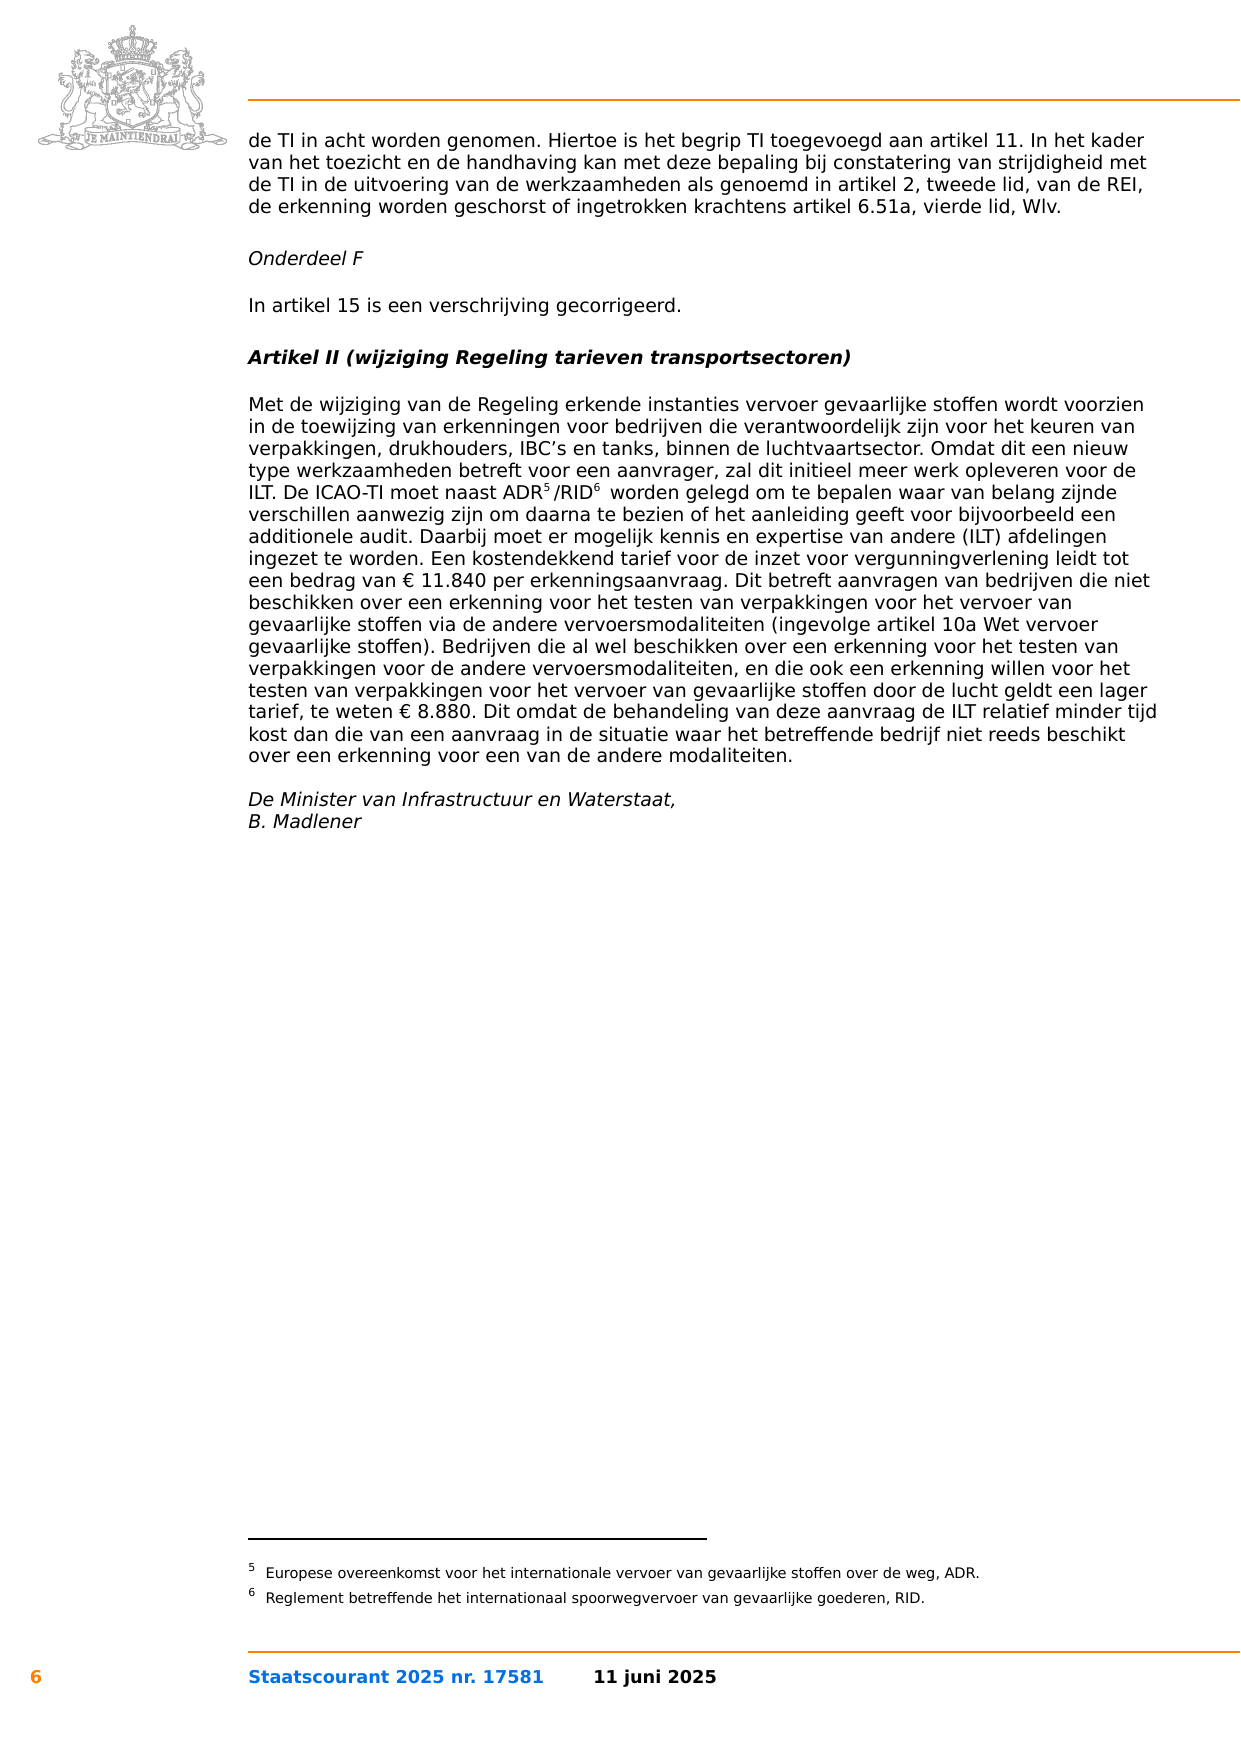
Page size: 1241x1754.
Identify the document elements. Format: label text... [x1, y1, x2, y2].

subtitle Artikel II (wijziging Regeling tarieven transportsectoren) [248, 347, 1163, 369]
picture [38, 25, 227, 150]
text In artikel 15 is een verschrijving gecorrigeerd. [248, 295, 1163, 317]
text Met de wijziging van de Regeling erkende instanties vervoer gevaarlijke stoffen wordt voorzien in de toewijzing van erkenningen voor bedrijven die verantwoordelijk zijn voor het keuren van verpakkingen, drukhouders, IBC’s en tanks, binnen de luchtvaartsector. Omdat dit een nieuw type werkzaamheden betreft voor een aanvrager, zal dit initieel meer werk opleveren voor de ILT. De ICAO-TI moet naast ADR/RID worden gelegd om te bepalen waar van belang zijnde verschillen aanwezig zijn om daarna te bezien of het aanleiding geeft voor bijvoorbeeld een additionele audit. Daarbij moet er mogelijk kennis en expertise van andere (ILT) afdelingen ingezet te worden. Een kostendekkend tarief voor de inzet voor vergunningverlening leidt tot een bedrag van € 11.840 per erkenningsaanvraag. Dit betreft aanvragen van bedrijven die niet beschikken over een erkenning voor het testen van verpakkingen voor het vervoer van gevaarlijke stoffen via de andere vervoersmodaliteiten (ingevolge artikel 10a Wet vervoer gevaarlijke stoffen). Bedrijven die al wel beschikken over een erkenning voor het testen van verpakkingen voor de andere vervoersmodaliteiten, en die ook een erkenning willen voor het testen van verpakkingen voor het vervoer van gevaarlijke stoffen door de lucht geldt een lager tarief, te weten € 8.880. Dit omdat de behandeling van deze aanvraag de ILT relatief minder tijd kost dan die van een aanvraag in de situatie waar het betreffende bedrijf niet reeds beschikt over een erkenning voor een van de andere modaliteiten. [248, 394, 1163, 767]
text De Minister van Infrastructuur en Waterstaat, B. Madlener [248, 789, 1163, 833]
text de TI in acht worden genomen. Hiertoe is het begrip TI toegevoegd aan artikel 11. In het kader van het toezicht en de handhaving kan met deze bepaling bij constatering van strijdigheid met de TI in de uitvoering van de werkzaamheden als genoemd in artikel 2, tweede lid, van de REI, de erkenning worden geschorst of ingetrokken krachtens artikel 6.51a, vierde lid, Wlv. [248, 130, 1163, 218]
text Europese overeenkomst voor het internationale vervoer van gevaarlijke stoffen over de weg, ADR. [248, 1561, 1163, 1583]
subtitle Onderdeel F [248, 248, 1163, 270]
text Reglement betreffende het internationaal spoorwegvervoer van gevaarlijke goederen, RID. [248, 1586, 1163, 1608]
